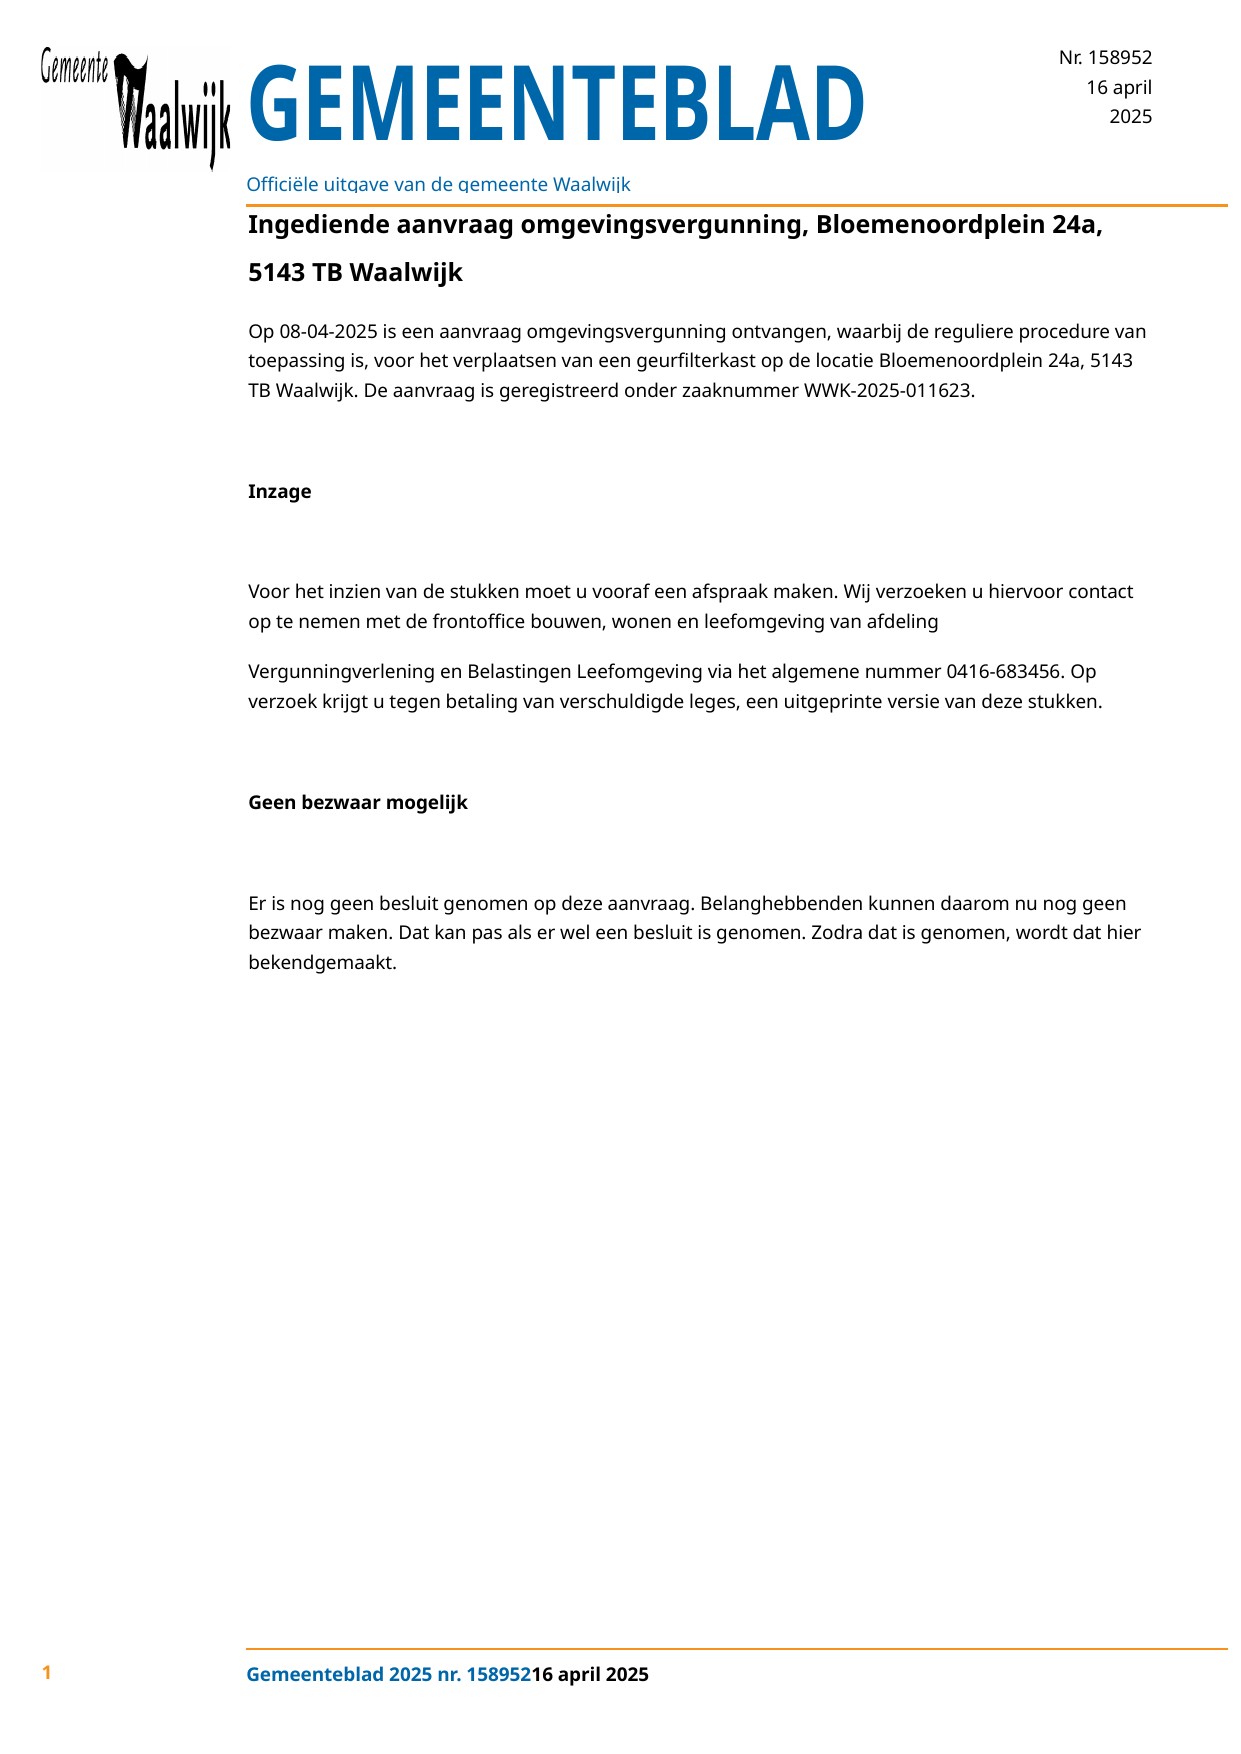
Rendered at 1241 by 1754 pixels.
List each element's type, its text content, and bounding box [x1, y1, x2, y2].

text Inzage [248, 478, 1152, 504]
picture [41, 47, 231, 172]
text Voor het inzien van de stukken moet u vooraf een afspraak maken. Wij verzoeken u hiervoor contact op te nemen met de frontoffice bouwen, wonen en leefomgeving van afdeling [248, 579, 1152, 634]
text Geen bezwaar mogelijk [248, 789, 1152, 815]
text Vergunningverlening en Belastingen Leefomgeving via het algemene nummer 0416-683456. Op verzoek krijgt u tegen betaling van verschuldigde leges, een uitgeprinte versie van deze stukken. [248, 659, 1152, 714]
text Op 08-04-2025 is een aanvraag omgevingsvergunning ontvangen, waarbij de reguliere procedure van toepassing is, voor het verplaatsen van een geurfilterkast op de locatie Bloemenoordplein 24a, 5143 TB Waalwijk. De aanvraag is geregistreerd onder zaaknummer WWK-2025-011623. [248, 318, 1152, 403]
text Er is nog geen besluit genomen op deze aanvraag. Belanghebbenden kunnen daarom nu nog geen bezwaar maken. Dat kan pas als er wel een besluit is genomen. Zodra dat is genomen, wordt dat hier bekendgemaakt. [248, 890, 1152, 975]
text Ingediende aanvraag omgevingsvergunning, Bloemenoordplein 24a, 5143 TB Waalwijk [248, 207, 1152, 288]
